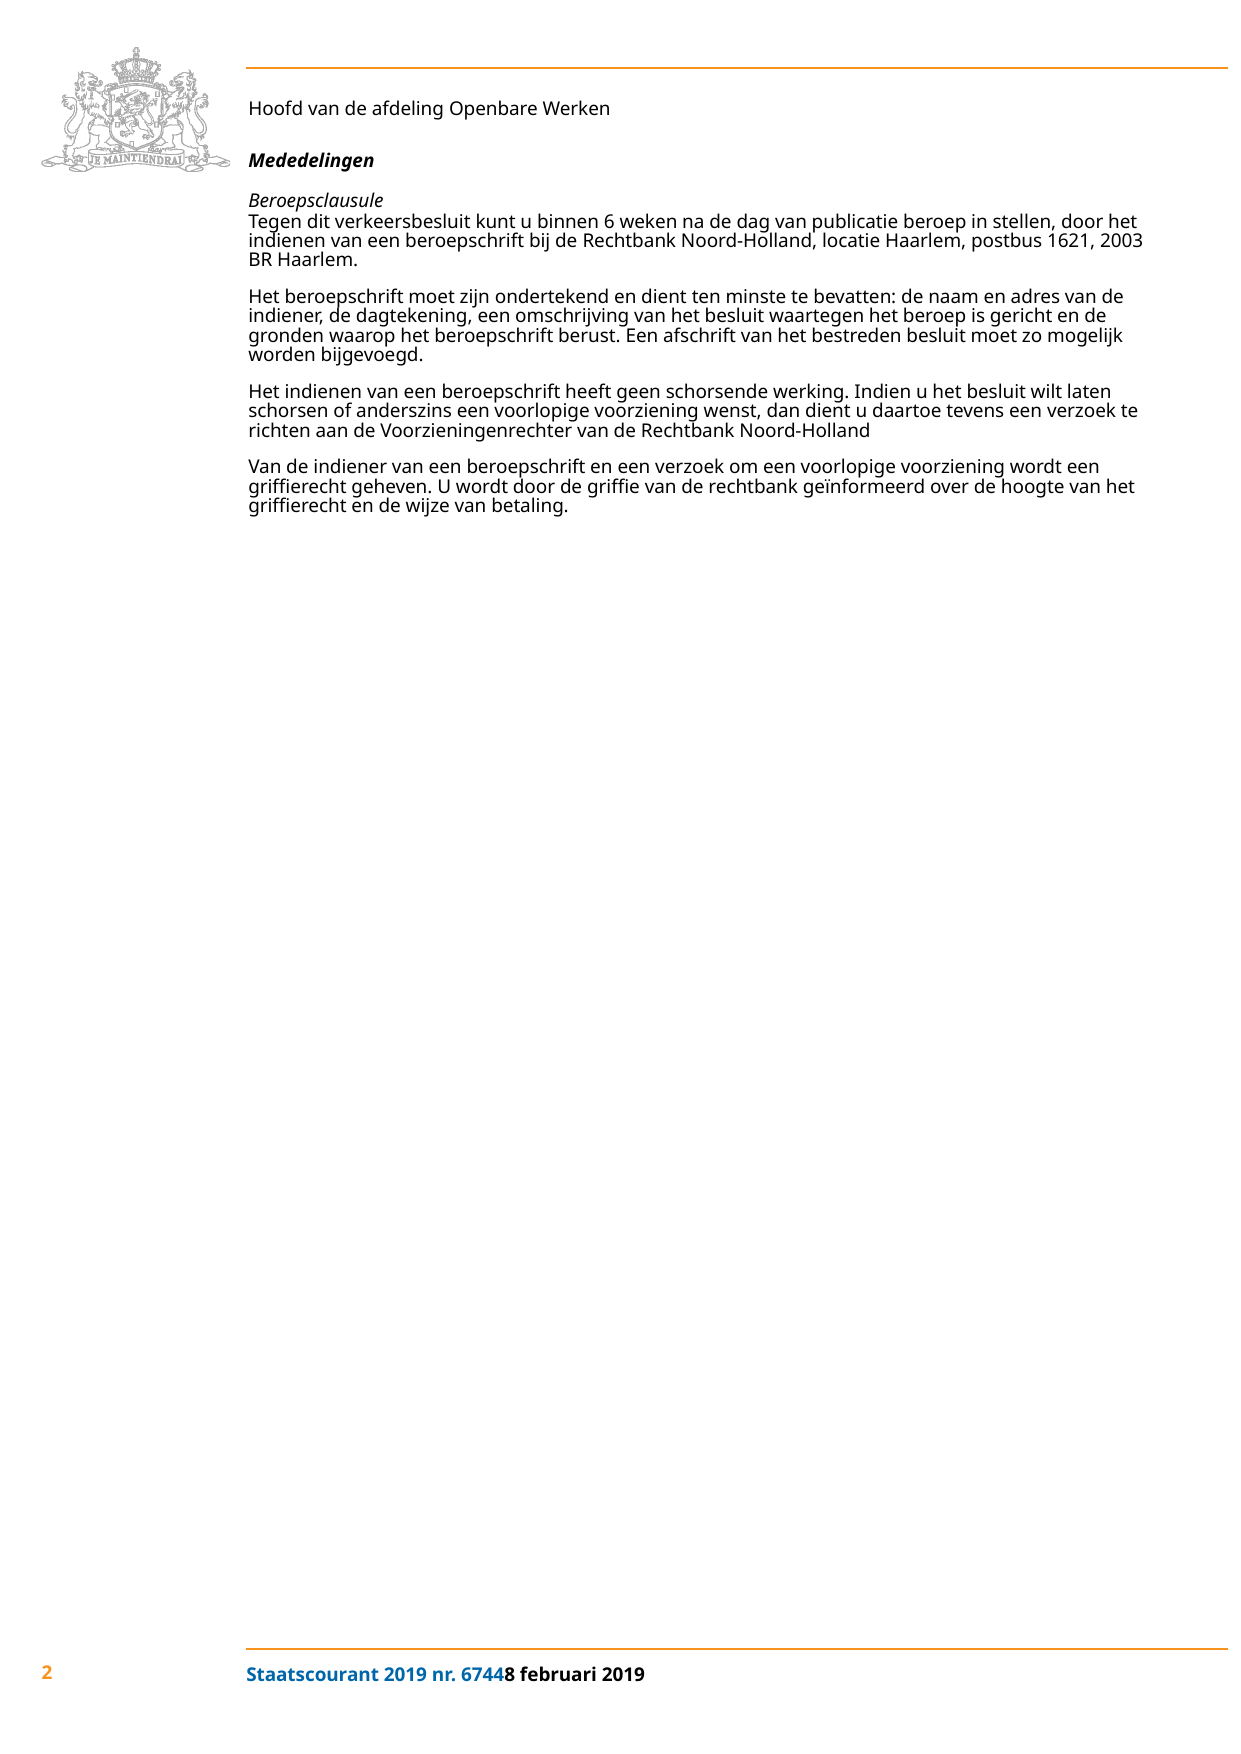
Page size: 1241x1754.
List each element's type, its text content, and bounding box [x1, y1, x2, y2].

text Het indienen van een beroepschrift heeft geen schorsende werking. Indien u het besluit wilt laten schorsen of anderszins een voorlopige voorziening wenst, dan dient u daartoe tevens een verzoek te richten aan de Voorzieningenrechter van de Rechtbank Noord-Holland [248, 383, 1152, 441]
text Van de indiener van een beroepschrift en een verzoek om een voorlopige voorziening wordt een griffierecht geheven. U wordt door de griffie van de rechtbank geïnformeerd over de hoogte van het griffierecht en de wijze van betaling. [248, 458, 1152, 516]
text Het beroepschrift moet zijn ondertekend en dient ten minste te bevatten: de naam en adres van de indiener, de dagtekening, een omschrijving van het besluit waartegen het beroep is gericht en de gronden waarop het beroepschrift berust. Een afschrift van het bestreden besluit moet zo mogelijk worden bijgevoegd. [248, 288, 1152, 365]
text Tegen dit verkeersbesluit kunt u binnen 6 weken na de dag van publicatie beroep in stellen, door het indienen van een beroepschrift bij de Rechtbank Noord-Holland, locatie Haarlem, postbus 1621, 2003 BR Haarlem. [248, 213, 1152, 271]
text Beroepsclausule [248, 187, 1152, 213]
text Hoofd van de afdeling Openbare Werken [248, 95, 1152, 121]
picture [41, 47, 231, 172]
text Mededelingen [248, 148, 1152, 173]
